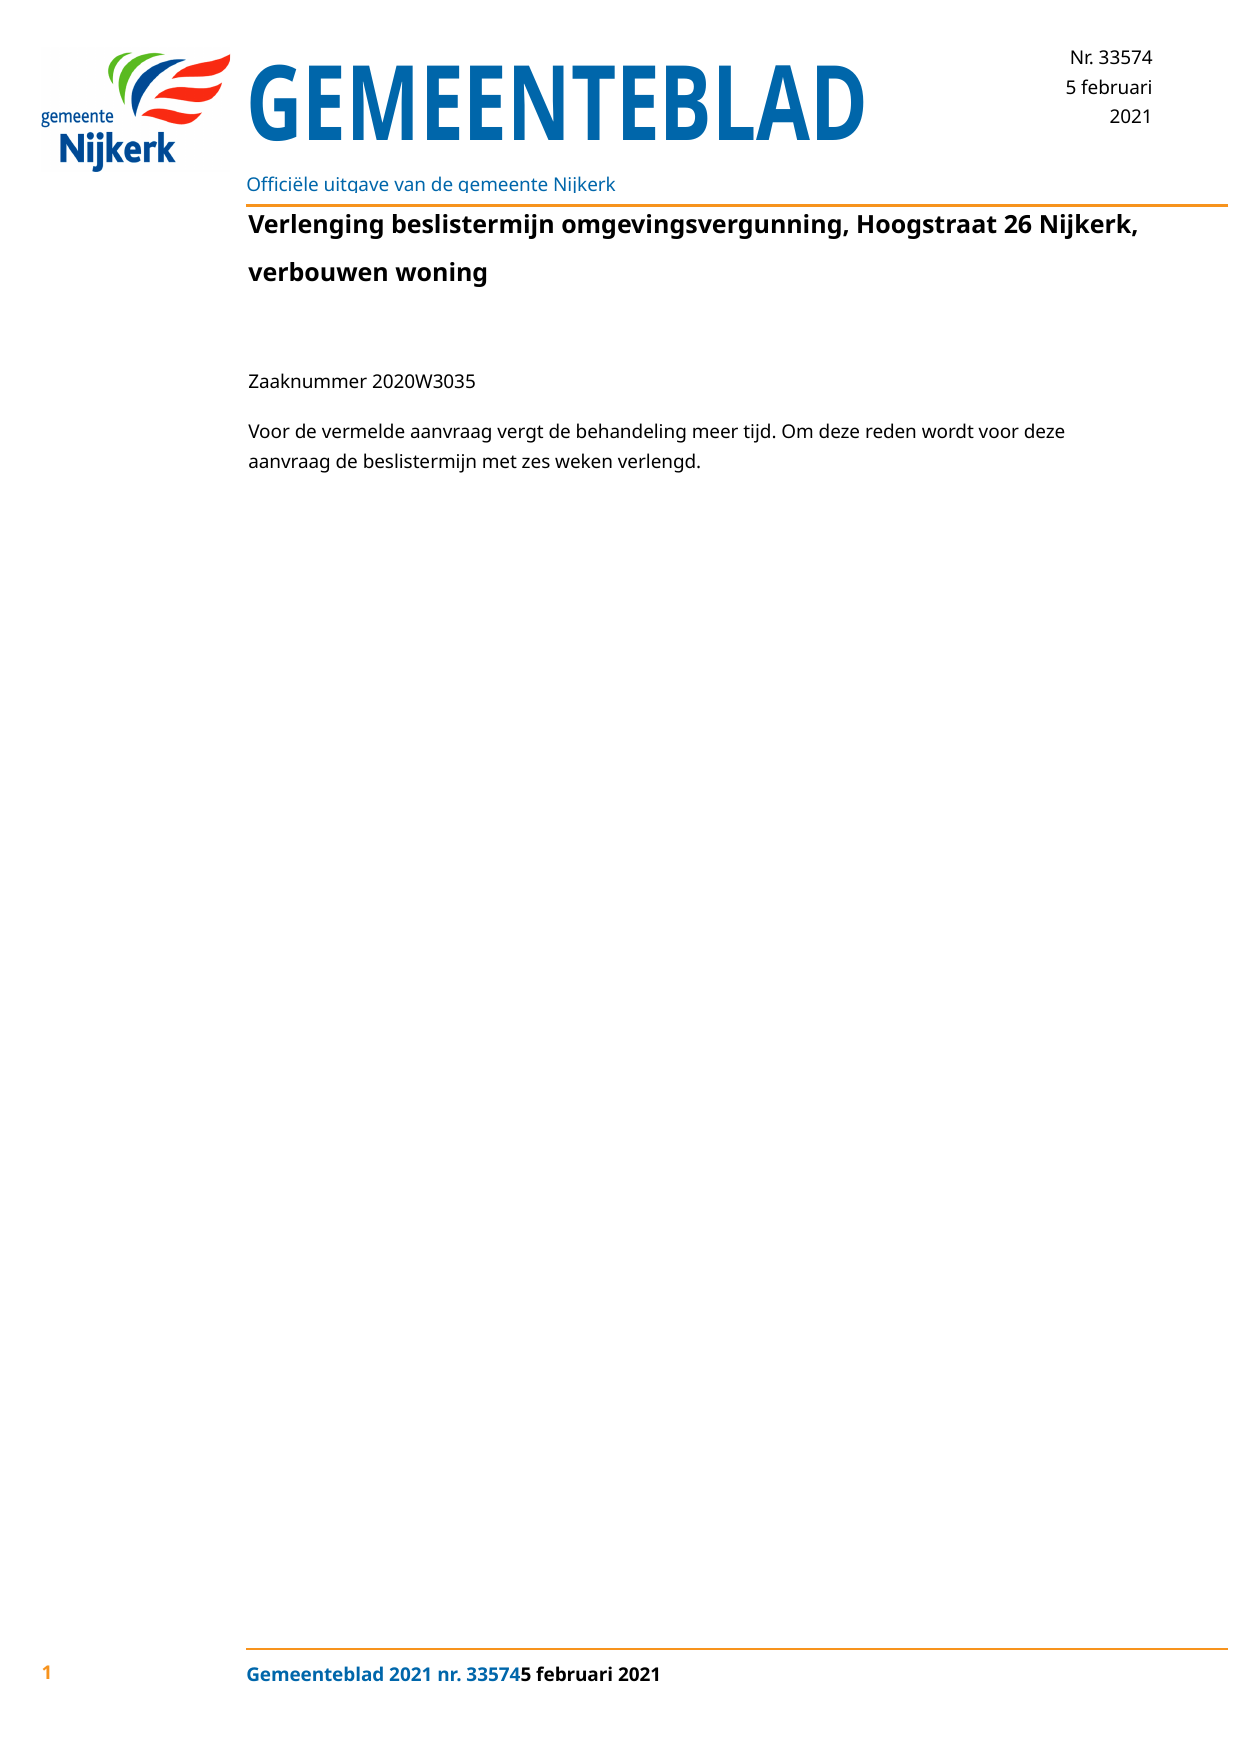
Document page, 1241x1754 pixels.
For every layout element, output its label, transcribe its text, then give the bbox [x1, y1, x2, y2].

text Zaaknummer 2020W3035 [248, 368, 1152, 394]
text Verlenging beslistermijn omgevingsvergunning, Hoogstraat 26 Nijkerk, verbouwen woning [248, 207, 1152, 288]
picture [41, 47, 231, 172]
text Voor de vermelde aanvraag vergt de behandeling meer tijd. Om deze reden wordt voor deze aanvraag de beslistermijn met zes weken verlengd. [248, 419, 1152, 474]
